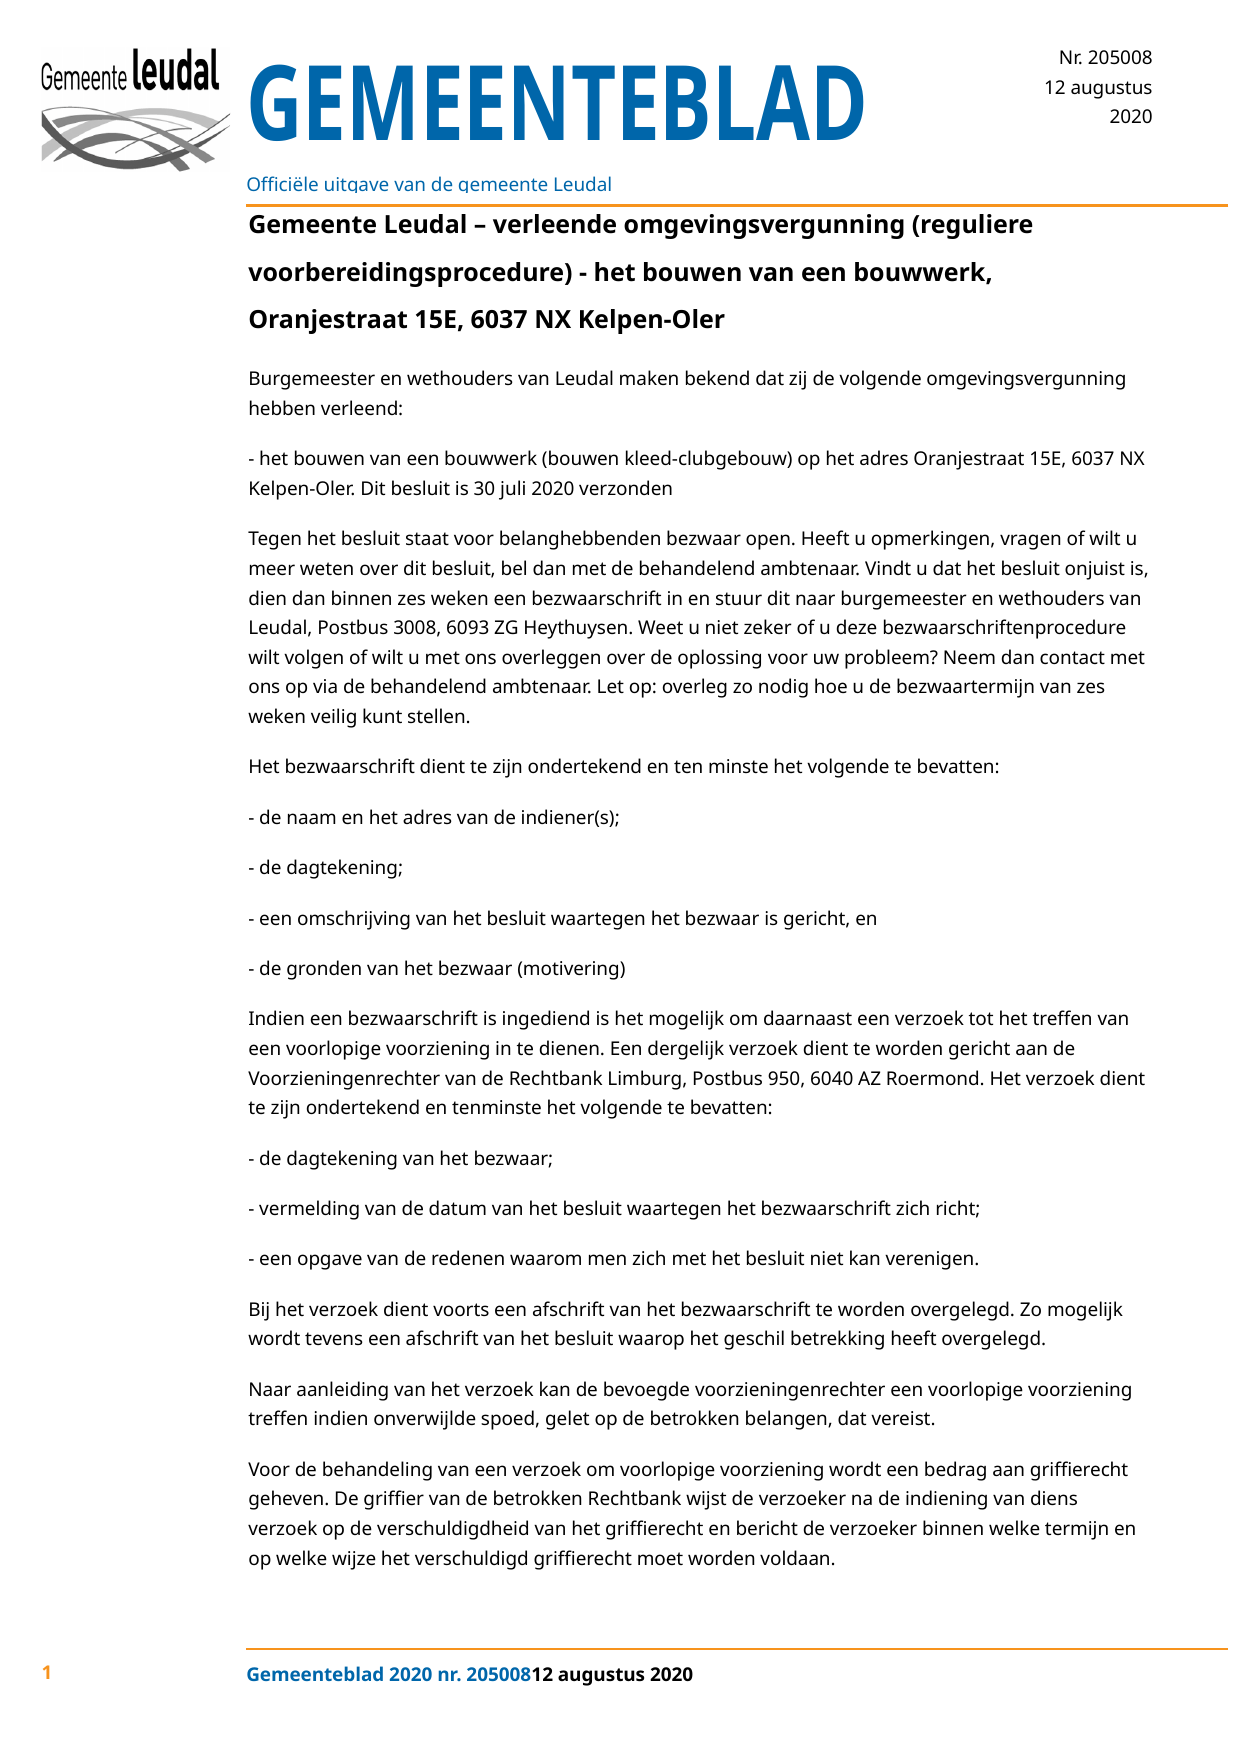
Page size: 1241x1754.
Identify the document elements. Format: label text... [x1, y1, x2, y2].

text Voor de behandeling van een verzoek om voorlopige voorziening wordt een bedrag aan griffierecht geheven. De griffier van de betrokken Rechtbank wijst de verzoeker na de indiening van diens verzoek op de verschuldigdheid van het griffierecht en bericht de verzoeker binnen welke termijn en op welke wijze het verschuldigd griffierecht moet worden voldaan. [248, 1456, 1152, 1570]
text Naar aanleiding van het verzoek kan de bevoegde voorzieningenrechter een voorlopige voorziening treffen indien onverwijlde spoed, gelet op de betrokken belangen, dat vereist. [248, 1376, 1152, 1431]
text Gemeente Leudal – verleende omgevingsvergunning (reguliere voorbereidingsprocedure) - het bouwen van een bouwwerk, Oranjestraat 15E, 6037 NX Kelpen-Oler [248, 207, 1152, 336]
text - het bouwen van een bouwwerk (bouwen kleed-clubgebouw) op het adres Oranjestraat 15E, 6037 NX Kelpen-Oler. Dit besluit is 30 juli 2020 verzonden [248, 446, 1152, 501]
text - de dagtekening van het bezwaar; [248, 1145, 1152, 1170]
text - de gronden van het bezwaar (motivering) [248, 955, 1152, 981]
text - vermelding van de datum van het besluit waartegen het bezwaarschrift zich richt; [248, 1195, 1152, 1221]
text Indien een bezwaarschrift is ingediend is het mogelijk om daarnaast een verzoek tot het treffen van een voorlopige voorziening in te dienen. Een dergelijk verzoek dient te worden gericht aan de Voorzieningenrechter van de Rechtbank Limburg, Postbus 950, 6040 AZ Roermond. Het verzoek dient te zijn ondertekend en tenminste het volgende te bevatten: [248, 1006, 1152, 1120]
picture [41, 47, 231, 172]
text Het bezwaarschrift dient te zijn ondertekend en ten minste het volgende te bevatten: [248, 753, 1152, 779]
text Tegen het besluit staat voor belanghebbenden bezwaar open. Heeft u opmerkingen, vragen of wilt u meer weten over dit besluit, bel dan met de behandelend ambtenaar. Vindt u dat het besluit onjuist is, dien dan binnen zes weken een bezwaarschrift in en stuur dit naar burgemeester en wethouders van Leudal, Postbus 3008, 6093 ZG Heythuysen. Weet u niet zeker of u deze bezwaarschriftenprocedure wilt volgen of wilt u met ons overleggen over de oplossing voor uw probleem? Neem dan contact met ons op via de behandelend ambtenaar. Let op: overleg zo nodig hoe u de bezwaartermijn van zes weken veilig kunt stellen. [248, 526, 1152, 729]
text - een omschrijving van het besluit waartegen het bezwaar is gericht, en [248, 905, 1152, 930]
text - een opgave van de redenen waarom men zich met het besluit niet kan verenigen. [248, 1246, 1152, 1271]
text Bij het verzoek dient voorts een afschrift van het bezwaarschrift te worden overgelegd. Zo mogelijk wordt tevens een afschrift van het besluit waarop het geschil betrekking heeft overgelegd. [248, 1296, 1152, 1351]
text - de naam en het adres van de indiener(s); [248, 804, 1152, 829]
text Burgemeester en wethouders van Leudal maken bekend dat zij de volgende omgevingsvergunning hebben verleend: [248, 366, 1152, 421]
text - de dagtekening; [248, 854, 1152, 880]
